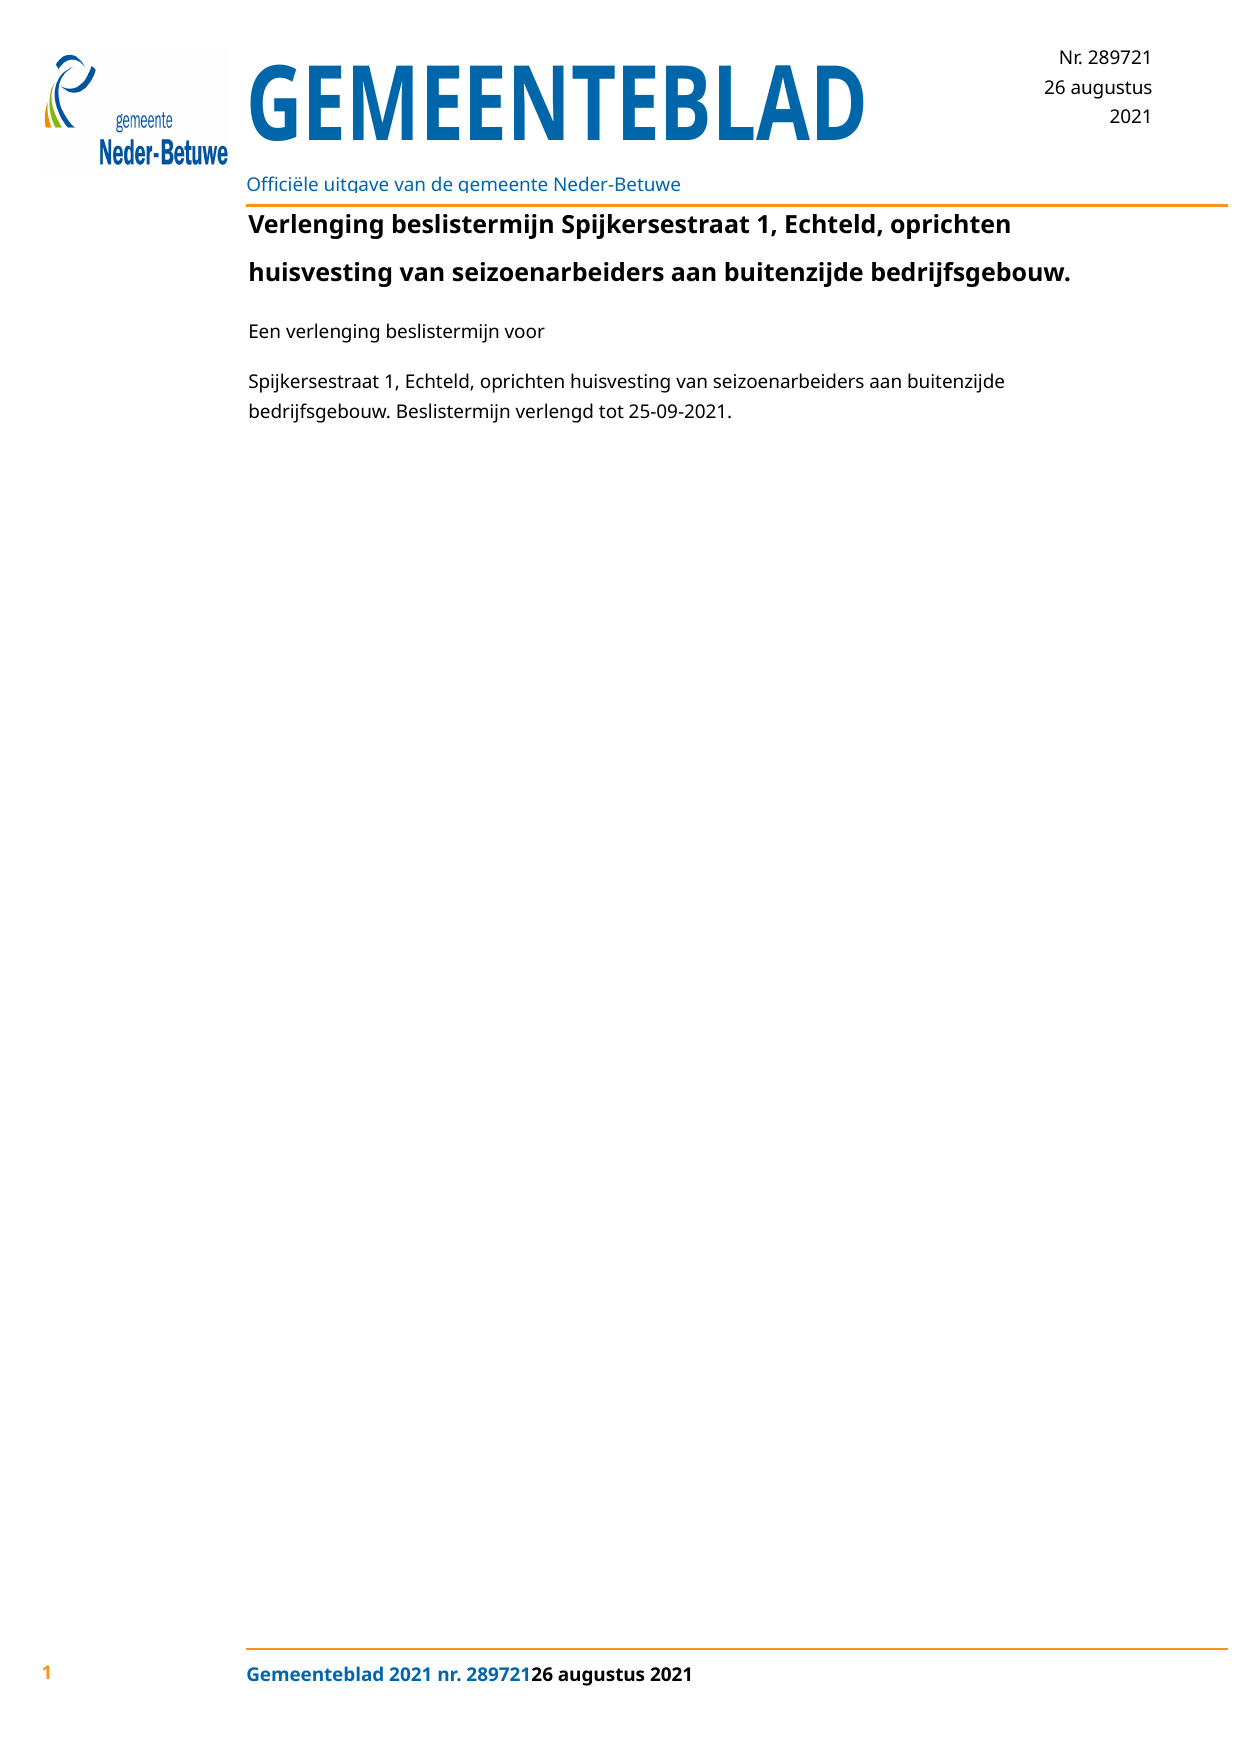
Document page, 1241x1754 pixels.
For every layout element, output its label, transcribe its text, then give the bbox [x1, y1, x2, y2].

text Verlenging beslistermijn Spijkersestraat 1, Echteld, oprichten huisvesting van seizoenarbeiders aan buitenzijde bedrijfsgebouw. [248, 207, 1152, 288]
picture [41, 47, 231, 172]
text Spijkersestraat 1, Echteld, oprichten huisvesting van seizoenarbeiders aan buitenzijde bedrijfsgebouw. Beslistermijn verlengd tot 25-09-2021. [248, 368, 1152, 424]
text Een verlenging beslistermijn voor [248, 318, 1152, 344]
